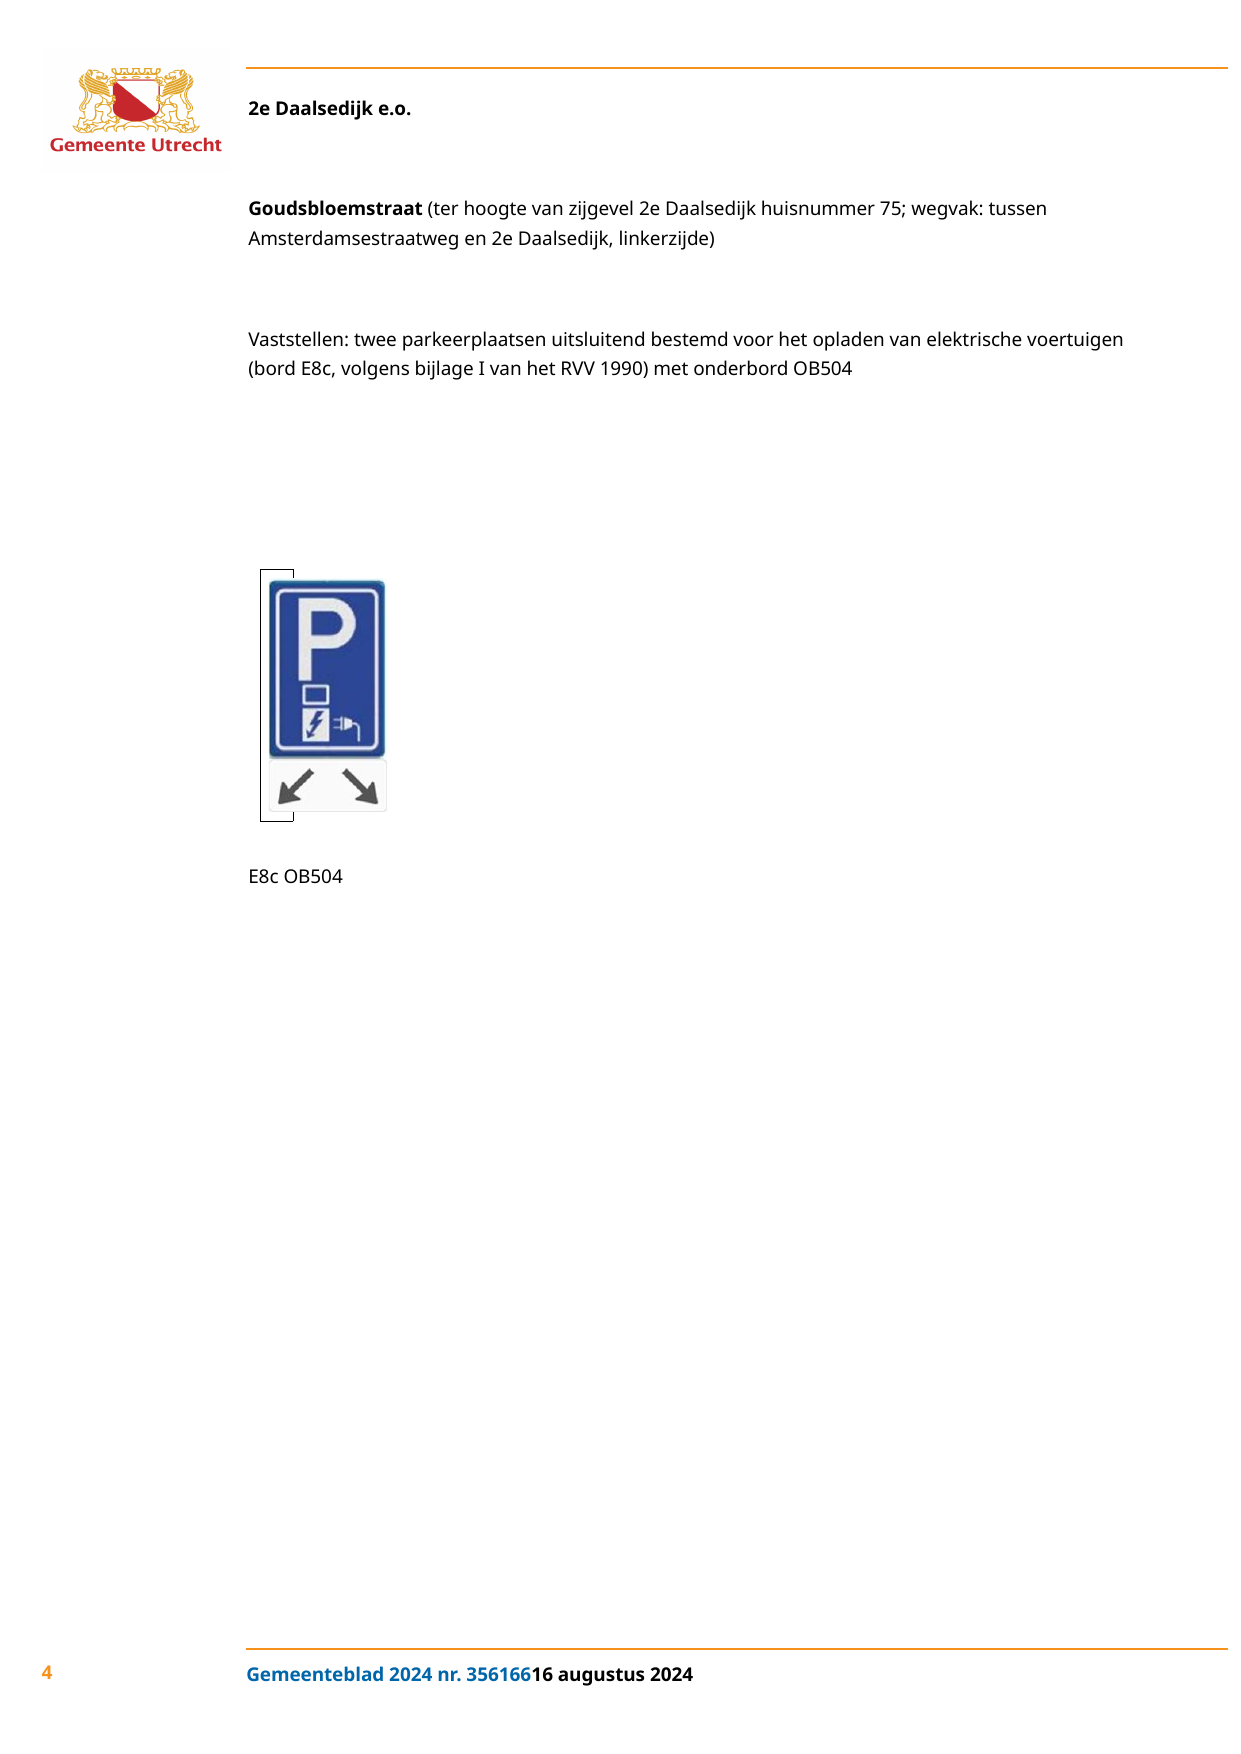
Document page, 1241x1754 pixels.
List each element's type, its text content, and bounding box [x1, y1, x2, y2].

text Goudsbloemstraat (ter hoogte van zijgevel 2e Daalsedijk huisnummer 75; wegvak: tussen Amsterdamsestraatweg en 2e Daalsedijk, linkerzijde) [248, 196, 1152, 251]
text E8c OB504 [248, 863, 1152, 889]
picture [41, 47, 231, 172]
picture [268, 578, 387, 812]
text 2e Daalsedijk e.o. [248, 95, 1152, 121]
text Vaststellen: twee parkeerplaatsen uitsluitend bestemd voor het opladen van elektrische voertuigen (bord E8c, volgens bijlage I van het RVV 1990) met onderbord OB504 [248, 326, 1152, 381]
